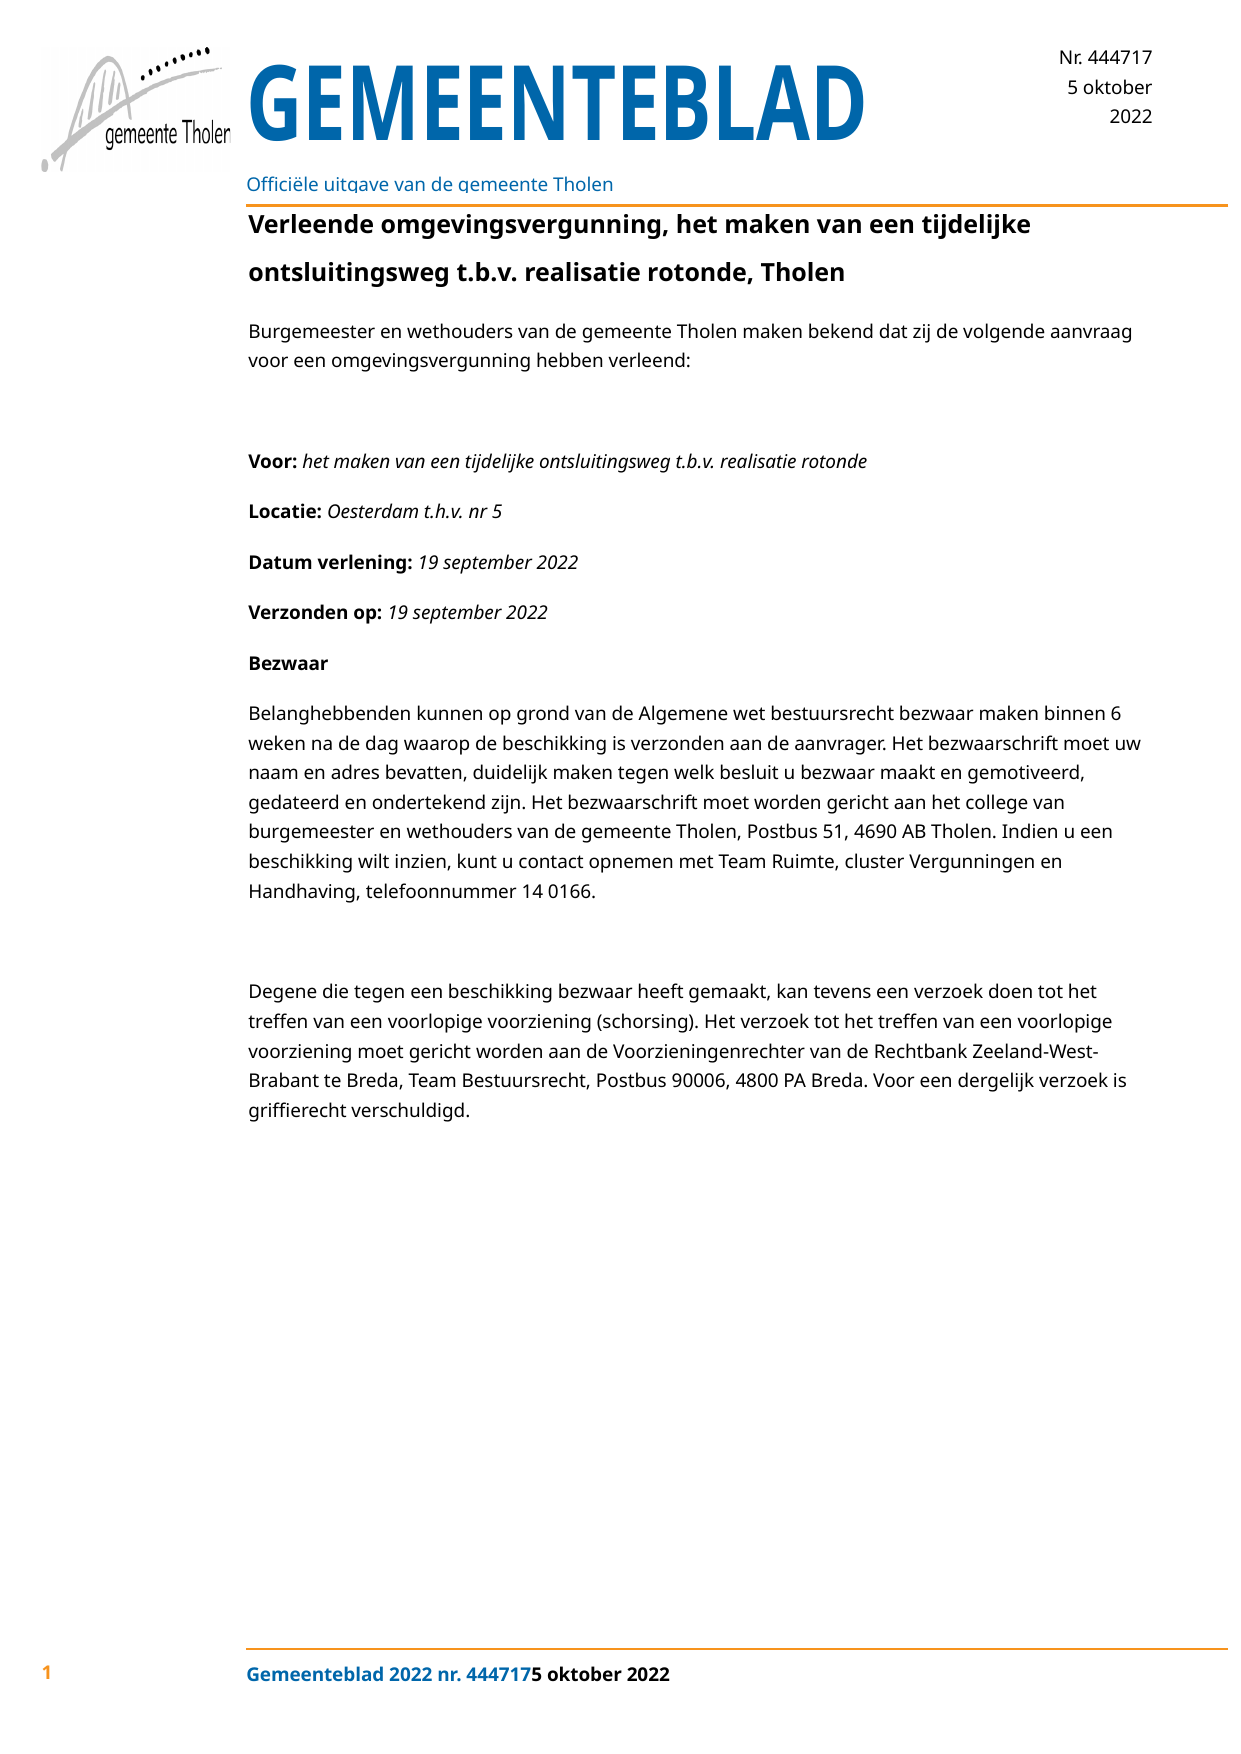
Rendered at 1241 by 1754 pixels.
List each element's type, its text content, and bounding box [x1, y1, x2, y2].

text Voor: het maken van een tijdelijke ontsluitingsweg t.b.v. realisatie rotonde [248, 448, 1152, 474]
text Verleende omgevingsvergunning, het maken van een tijdelijke ontsluitingsweg t.b.v. realisatie rotonde, Tholen [248, 207, 1152, 288]
text Bezwaar [248, 650, 1152, 676]
text Belanghebbenden kunnen op grond van de Algemene wet bestuursrecht bezwaar maken binnen 6 weken na de dag waarop de beschikking is verzonden aan de aanvrager. Het bezwaarschrift moet uw naam en adres bevatten, duidelijk maken tegen welk besluit u bezwaar maakt en gemotiveerd, gedateerd en ondertekend zijn. Het bezwaarschrift moet worden gericht aan het college van burgemeester en wethouders van de gemeente Tholen, Postbus 51, 4690 AB Tholen. Indien u een beschikking wilt inzien, kunt u contact opnemen met Team Ruimte, cluster Vergunningen en Handhaving, telefoonnummer 14 0166. [248, 700, 1152, 904]
picture [41, 47, 231, 172]
text Verzonden op: 19 september 2022 [248, 599, 1152, 625]
text Burgemeester en wethouders van de gemeente Tholen maken bekend dat zij de volgende aanvraag voor een omgevingsvergunning hebben verleend: [248, 318, 1152, 373]
text Locatie: Oesterdam t.h.v. nr 5 [248, 499, 1152, 524]
text Datum verlening: 19 september 2022 [248, 549, 1152, 575]
text Degene die tegen een beschikking bezwaar heeft gemaakt, kan tevens een verzoek doen tot het treffen van een voorlopige voorziening (schorsing). Het verzoek tot het treffen van een voorlopige voorziening moet gericht worden aan de Voorzieningenrechter van de Rechtbank Zeeland-West-Brabant te Breda, Team Bestuursrecht, Postbus 90006, 4800 PA Breda. Voor een dergelijk verzoek is griffierecht verschuldigd. [248, 979, 1152, 1123]
